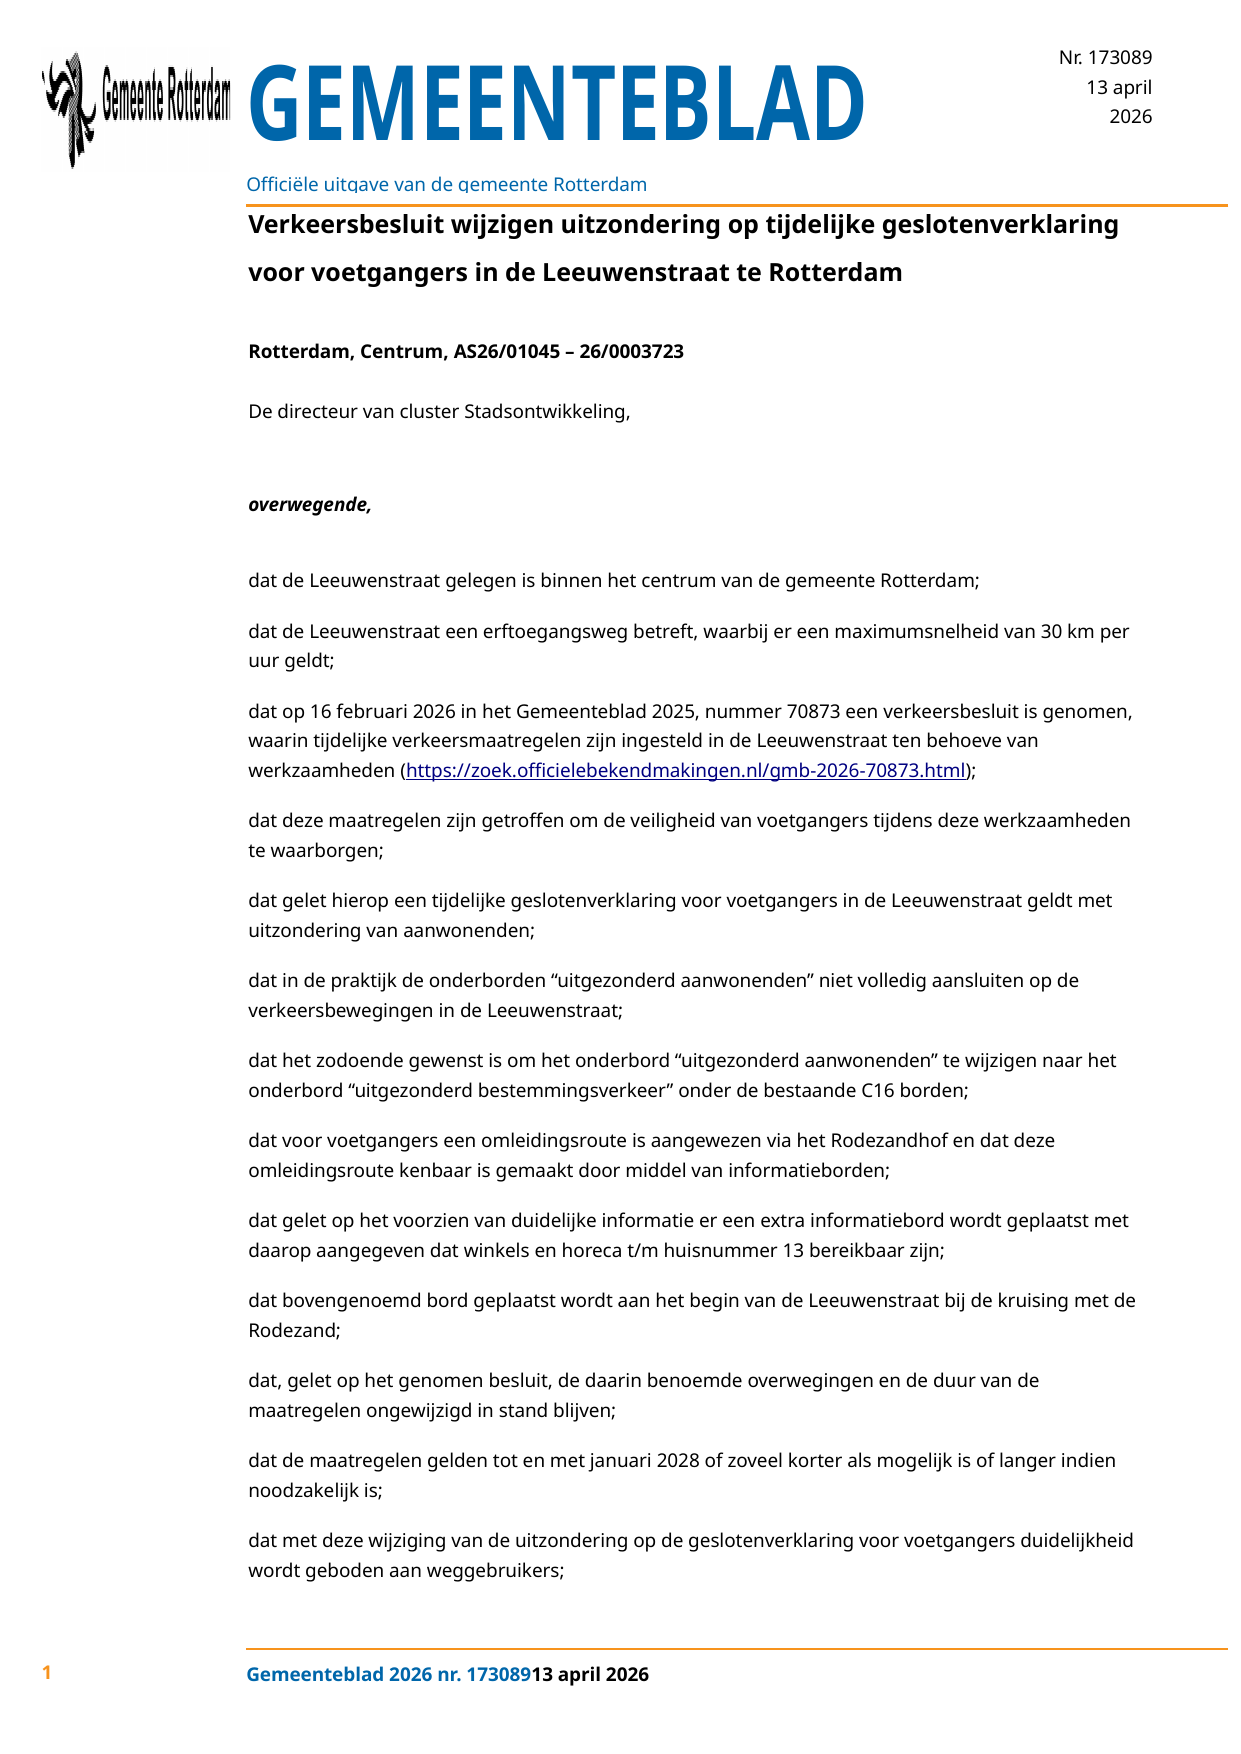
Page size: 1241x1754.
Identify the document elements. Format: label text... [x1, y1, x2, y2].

text Verkeersbesluit wijzigen uitzondering op tijdelijke geslotenverklaring voor voetgangers in de Leeuwenstraat te Rotterdam [248, 207, 1152, 288]
text Rotterdam, Centrum, AS26/01045 – 26/0003723 [248, 339, 1152, 364]
text dat het zodoende gewenst is om het onderbord “uitgezonderd aanwonenden” te wijzigen naar het onderbord “uitgezonderd bestemmingsverkeer” onder de bestaande C16 borden; [248, 1047, 1152, 1103]
text dat met deze wijziging van de uitzondering op de geslotenverklaring voor voetgangers duidelijkheid wordt geboden aan weggebruikers; [248, 1527, 1152, 1583]
text dat op 16 februari 2026 in het Gemeenteblad 2025, nummer 70873 een verkeersbesluit is genomen, waarin tijdelijke verkeersmaatregelen zijn ingesteld in de Leeuwenstraat ten behoeve van werkzaamheden (https://zoek.officielebekendmakingen.nl/gmb-2026-70873.html); [248, 698, 1152, 783]
text dat gelet op het voorzien van duidelijke informatie er een extra informatiebord wordt geplaatst met daarop aangegeven dat winkels en horeca t/m huisnummer 13 bereikbaar zijn; [248, 1207, 1152, 1263]
text overwegende, [248, 491, 1152, 517]
text dat de Leeuwenstraat gelegen is binnen het centrum van de gemeente Rotterdam; [248, 567, 1152, 593]
text dat de maatregelen gelden tot en met januari 2028 of zoveel korter als mogelijk is of langer indien noodzakelijk is; [248, 1447, 1152, 1503]
text De directeur van cluster Stadsontwikkeling, [248, 398, 1152, 423]
text dat, gelet op het genomen besluit, de daarin benoemde overwegingen en de duur van de maatregelen ongewijzigd in stand blijven; [248, 1367, 1152, 1423]
text dat de Leeuwenstraat een erftoegangsweg betreft, waarbij er een maximumsnelheid van 30 km per uur geldt; [248, 618, 1152, 673]
text dat gelet hierop een tijdelijke geslotenverklaring voor voetgangers in de Leeuwenstraat geldt met uitzondering van aanwonenden; [248, 887, 1152, 943]
picture [41, 47, 231, 172]
text dat voor voetgangers een omleidingsroute is aangewezen via het Rodezandhof en dat deze omleidingsroute kenbaar is gemaakt door middel van informatieborden; [248, 1127, 1152, 1183]
text dat in de praktijk de onderborden “uitgezonderd aanwonenden” niet volledig aansluiten op de verkeersbewegingen in de Leeuwenstraat; [248, 967, 1152, 1023]
text dat bovengenoemd bord geplaatst wordt aan het begin van de Leeuwenstraat bij de kruising met de Rodezand; [248, 1287, 1152, 1343]
text dat deze maatregelen zijn getroffen om de veiligheid van voetgangers tijdens deze werkzaamheden te waarborgen; [248, 807, 1152, 863]
